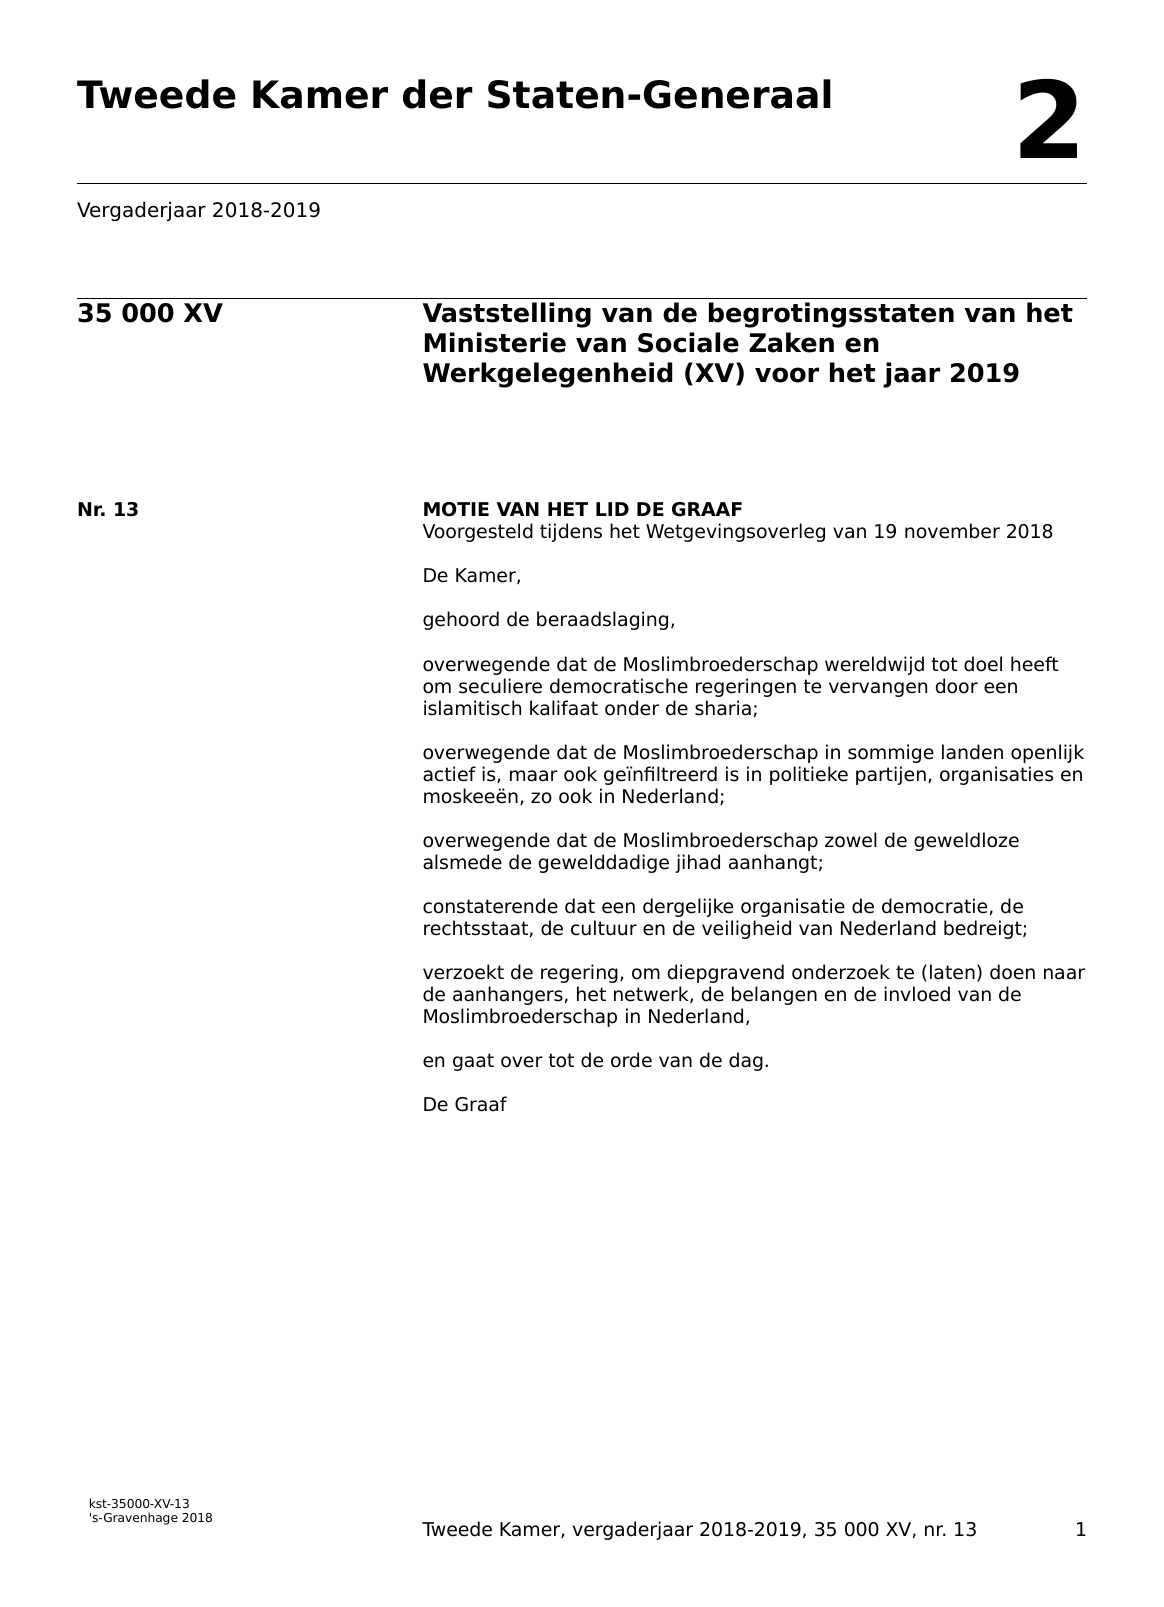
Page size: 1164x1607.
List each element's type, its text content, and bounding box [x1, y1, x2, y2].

text 's-Gravenhage 2018 [88, 1511, 323, 1525]
text en gaat over tot de orde van de dag. [422, 1050, 1087, 1072]
table_header 2 [886, 59, 1087, 183]
text kst-35000-XV-13 [88, 1497, 323, 1511]
text constaterende dat een dergelijke organisatie de democratie, de rechtsstaat, de cultuur en de veiligheid van Nederland bedreigt; [422, 896, 1087, 940]
text gehoord de beraadslaging, [422, 609, 1087, 631]
text overwegende dat de Moslimbroederschap wereldwijd tot doel heeft om seculiere democratische regeringen te vervangen door een islamitisch kalifaat onder de sharia; [422, 653, 1087, 719]
text overwegende dat de Moslimbroederschap zowel de geweldloze alsmede de gewelddadige jihad aanhangt; [422, 830, 1087, 874]
subtitle Nr. 13 MOTIE VAN HET LID DE GRAAF [77, 499, 1087, 521]
table_cell Vergaderjaar 2018-2019 [77, 184, 1087, 298]
text verzoekt de regering, om diepgravend onderzoek te (laten) doen naar de aanhangers, het netwerk, de belangen en de invloed van de Moslimbroederschap in Nederland, [422, 962, 1087, 1028]
subtitle 35 000 XV Vaststelling van de begrotingsstaten van het Ministerie van Sociale Zaken en Werkgelegenheid (XV) voor het jaar 2019 [77, 299, 1087, 388]
text De Graaf [422, 1094, 1087, 1116]
text overwegende dat de Moslimbroederschap in sommige landen openlijk actief is, maar ook geïnfiltreerd is in politieke partijen, organisaties en moskeeën, zo ook in Nederland; [422, 742, 1087, 808]
text De Kamer, [422, 565, 1087, 587]
table_header Tweede Kamer der Staten-Generaal [77, 59, 886, 183]
text Voorgesteld tijdens het Wetgevingsoverleg van 19 november 2018 [422, 521, 1087, 543]
